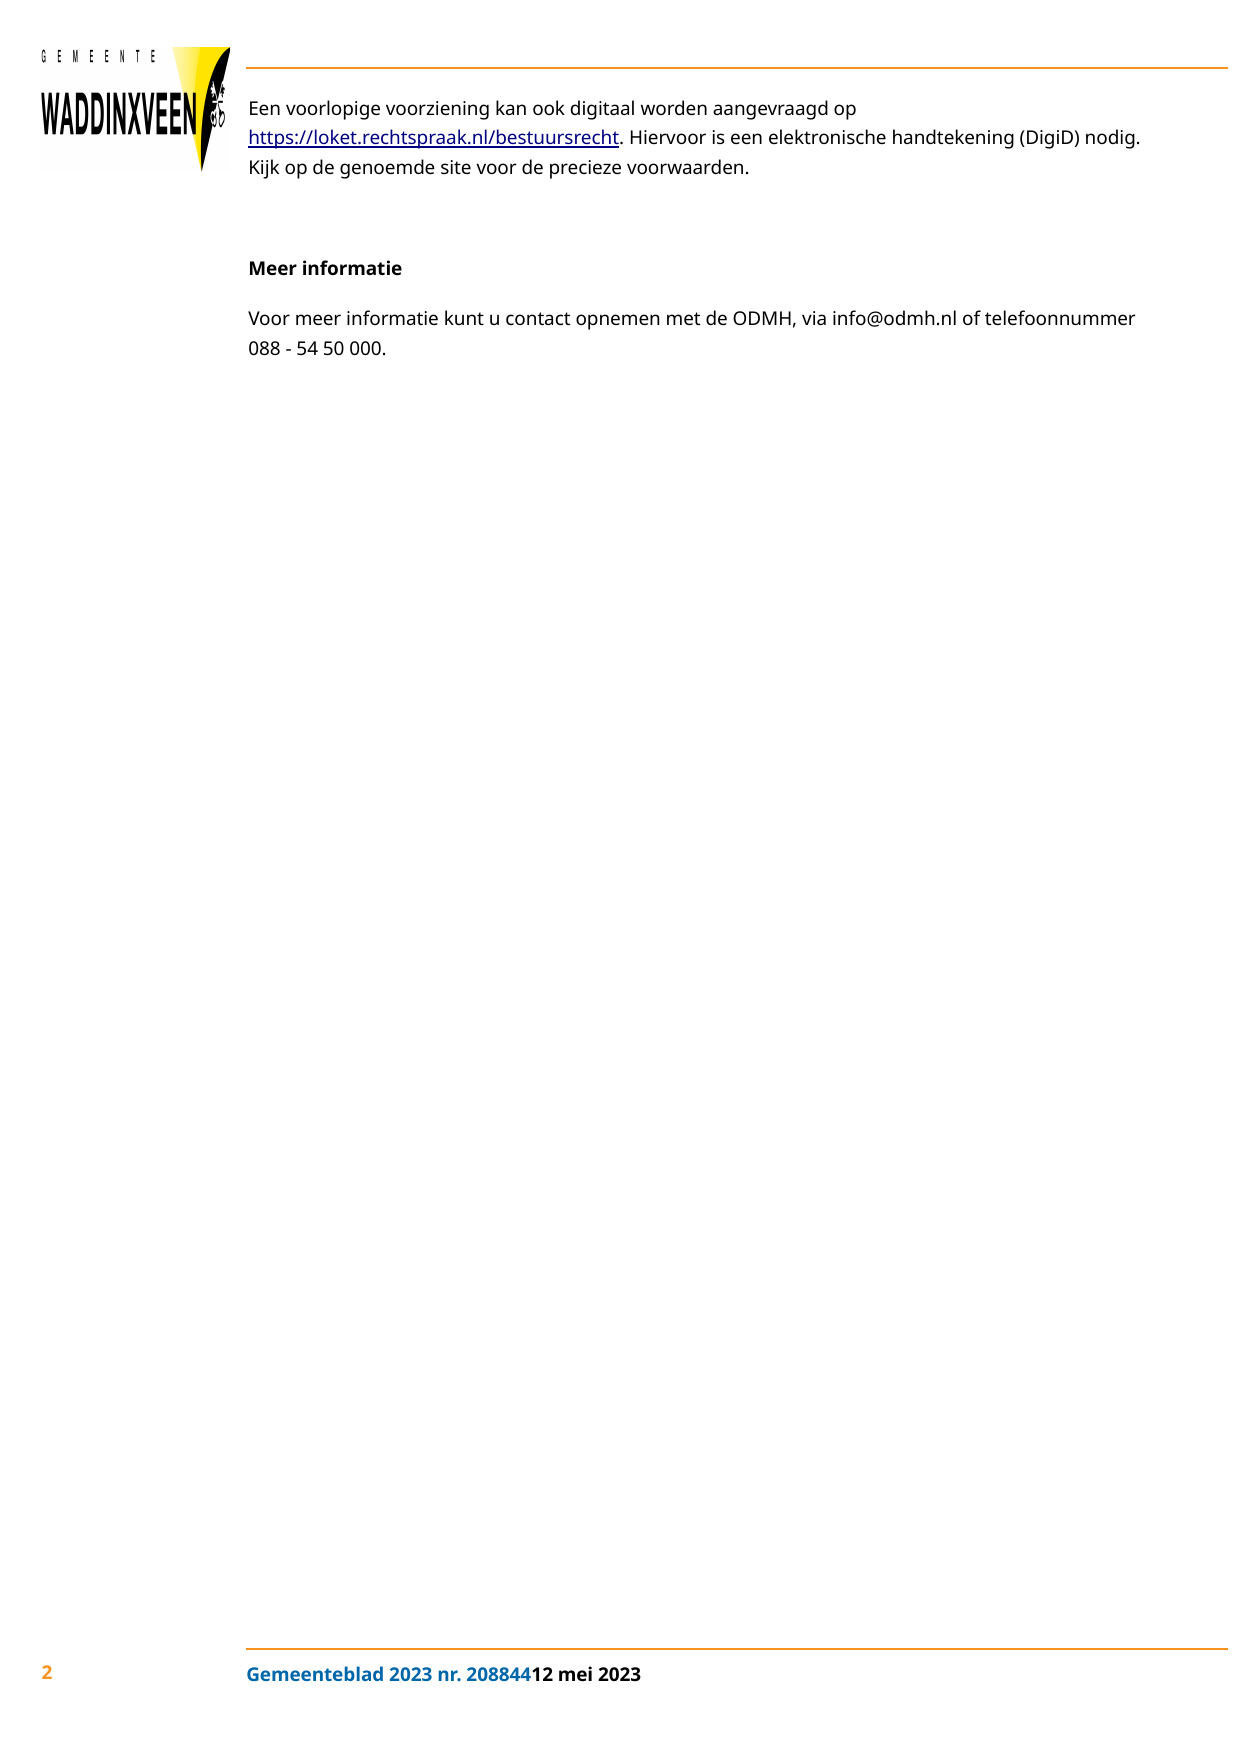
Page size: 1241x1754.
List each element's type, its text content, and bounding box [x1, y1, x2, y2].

picture [41, 47, 231, 172]
text Een voorlopige voorziening kan ook digitaal worden aangevraagd op https://loket.rechtspraak.nl/bestuursrecht. Hiervoor is een elektronische handtekening (DigiD) nodig. Kijk op de genoemde site voor de precieze voorwaarden. [248, 95, 1152, 180]
text Voor meer informatie kunt u contact opnemen met de ODMH, via info@odmh.nl of telefoonnummer 088 - 54 50 000. [248, 305, 1152, 361]
text Meer informatie [248, 255, 1152, 281]
